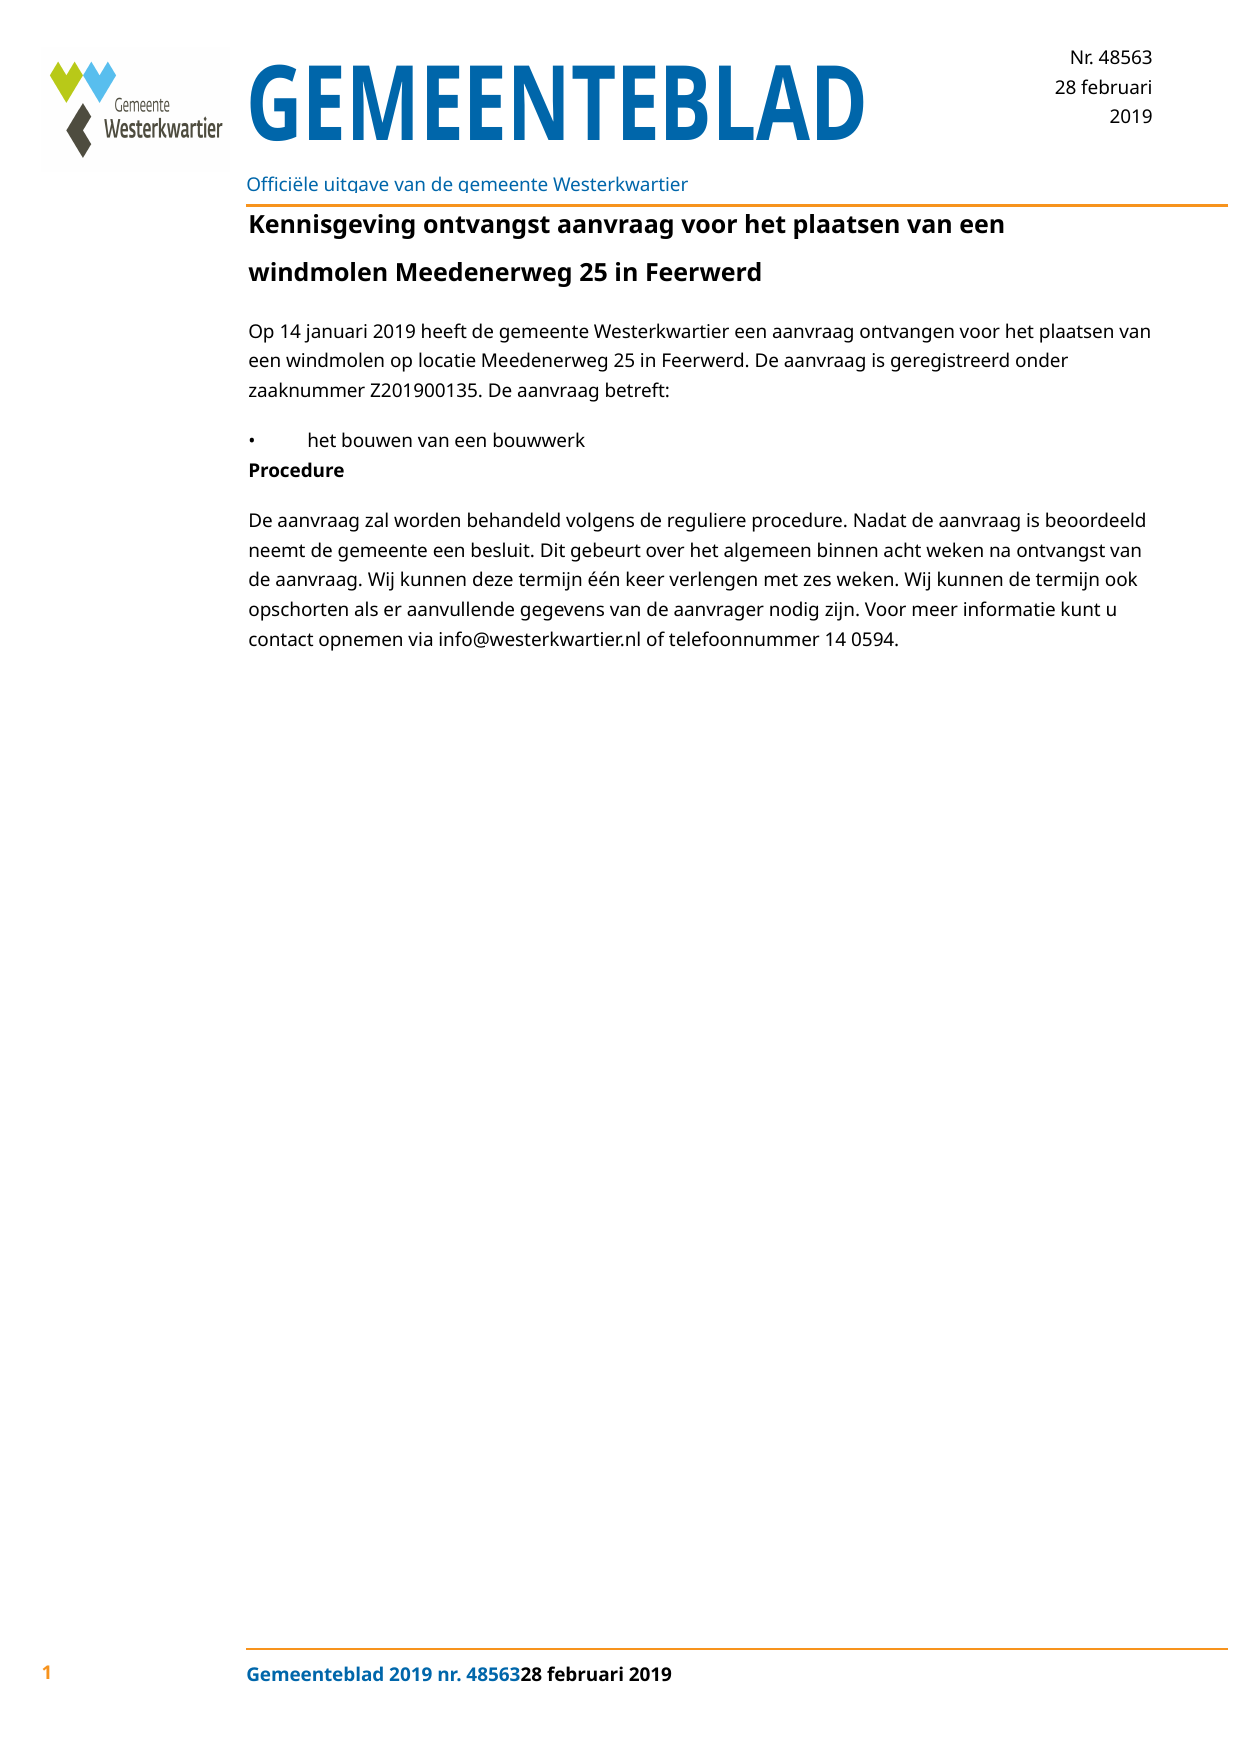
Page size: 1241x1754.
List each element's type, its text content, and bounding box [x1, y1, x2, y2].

text Kennisgeving ontvangst aanvraag voor het plaatsen van een windmolen Meedenerweg 25 in Feerwerd [248, 207, 1152, 288]
text Procedure [248, 457, 1152, 483]
picture [41, 47, 231, 172]
text Op 14 januari 2019 heeft de gemeente Westerkwartier een aanvraag ontvangen voor het plaatsen van een windmolen op locatie Meedenerweg 25 in Feerwerd. De aanvraag is geregistreerd onder zaaknummer Z201900135. De aanvraag betreft: [248, 318, 1152, 403]
list het bouwen van een bouwwerk [248, 427, 1152, 453]
text De aanvraag zal worden behandeld volgens de reguliere procedure. Nadat de aanvraag is beoordeeld neemt de gemeente een besluit. Dit gebeurt over het algemeen binnen acht weken na ontvangst van de aanvraag. Wij kunnen deze termijn één keer verlengen met zes weken. Wij kunnen de termijn ook opschorten als er aanvullende gegevens van de aanvrager nodig zijn. Voor meer informatie kunt u contact opnemen via info@westerkwartier.nl of telefoonnummer 14 0594. [248, 507, 1152, 652]
